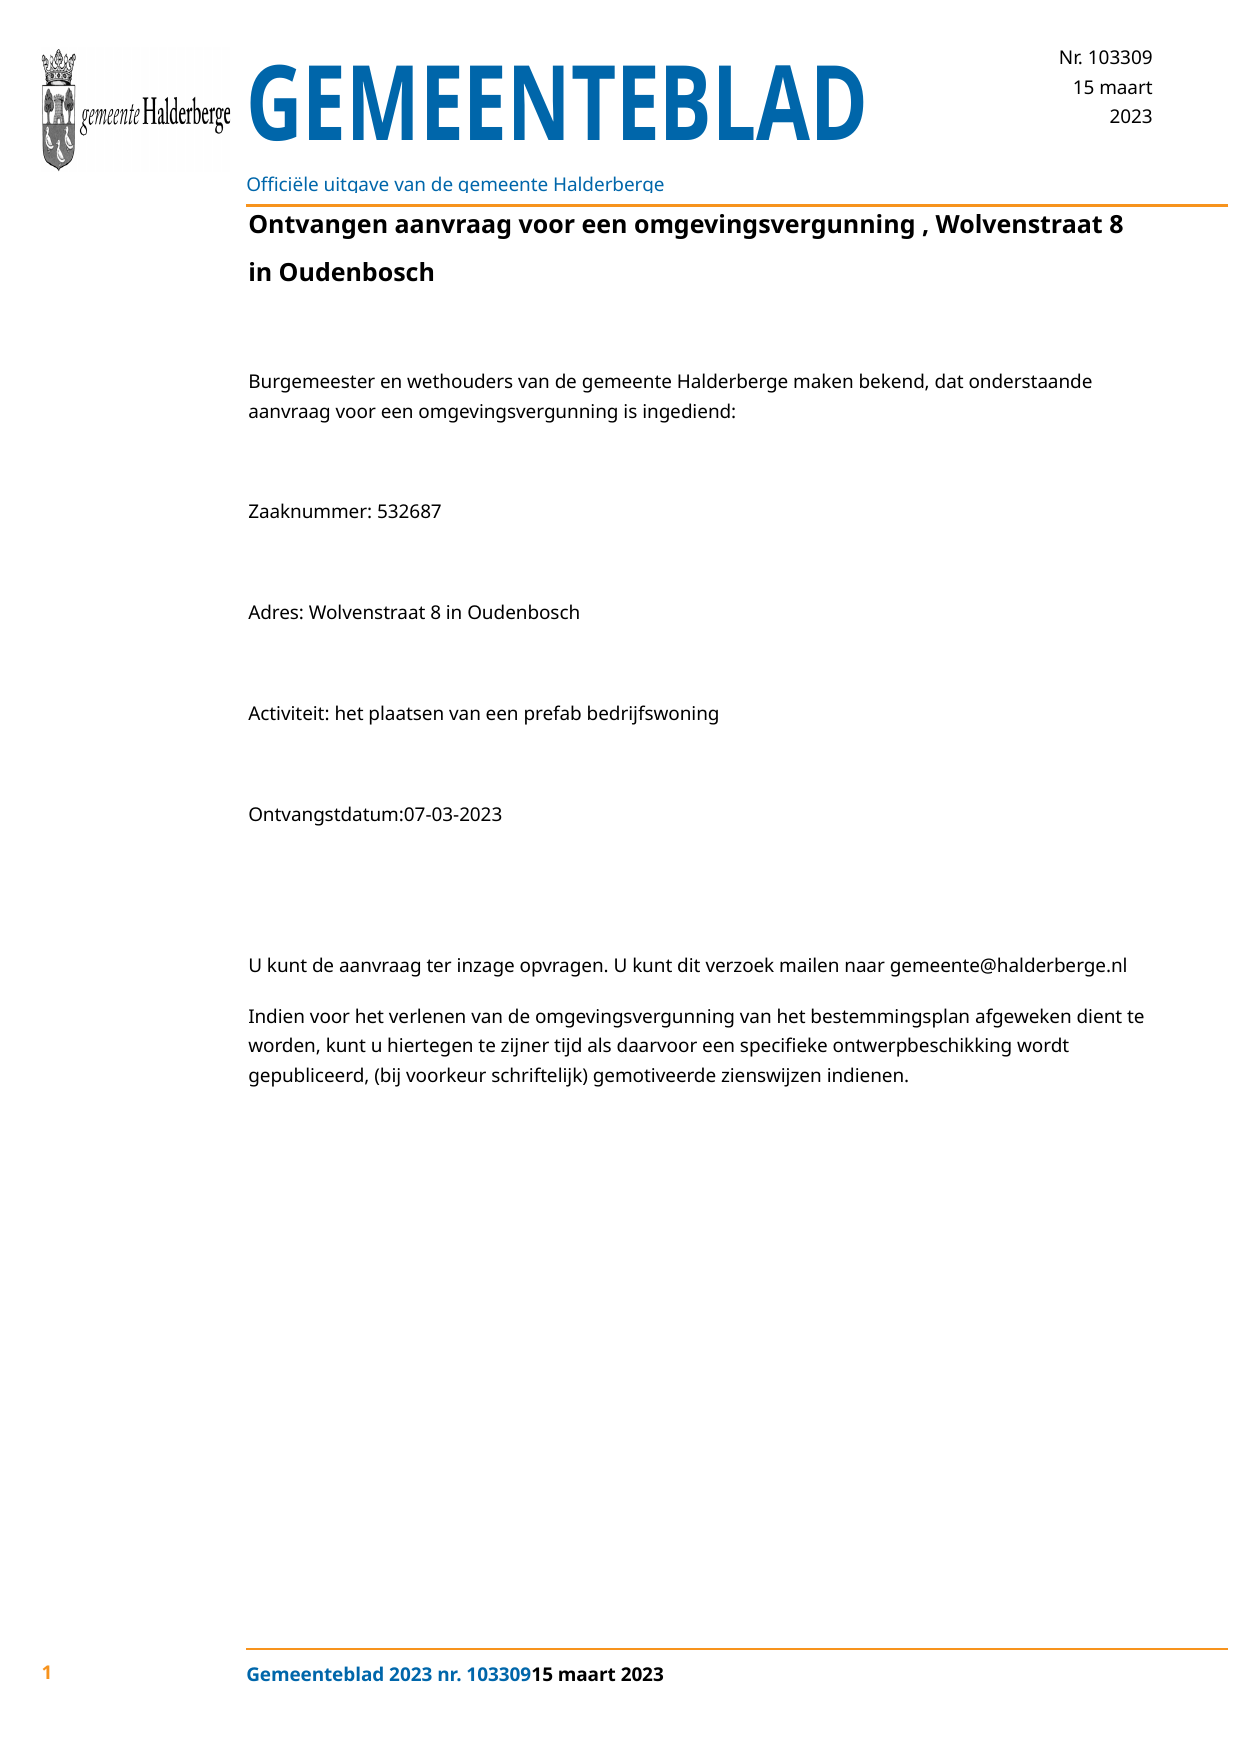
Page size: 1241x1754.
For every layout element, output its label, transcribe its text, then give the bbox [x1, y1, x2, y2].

text Adres: Wolvenstraat 8 in Oudenbosch [248, 599, 1152, 625]
text Indien voor het verlenen van de omgevingsvergunning van het bestemmingsplan afgeweken dient te worden, kunt u hiertegen te zijner tijd als daarvoor een specifieke ontwerpbeschikking wordt gepubliceerd, (bij voorkeur schriftelijk) gemotiveerde zienswijzen indienen. [248, 1003, 1152, 1088]
text Burgemeester en wethouders van de gemeente Halderberge maken bekend, dat onderstaande aanvraag voor een omgevingsvergunning is ingediend: [248, 368, 1152, 424]
text U kunt de aanvraag ter inzage opvragen. U kunt dit verzoek mailen naar gemeente@halderberge.nl [248, 952, 1152, 978]
text Ontvangen aanvraag voor een omgevingsvergunning , Wolvenstraat 8 in Oudenbosch [248, 207, 1152, 288]
text Activiteit: het plaatsen van een prefab bedrijfswoning [248, 700, 1152, 726]
picture [41, 47, 231, 172]
text Ontvangstdatum:07-03-2023 [248, 801, 1152, 827]
text Zaaknummer: 532687 [248, 499, 1152, 524]
